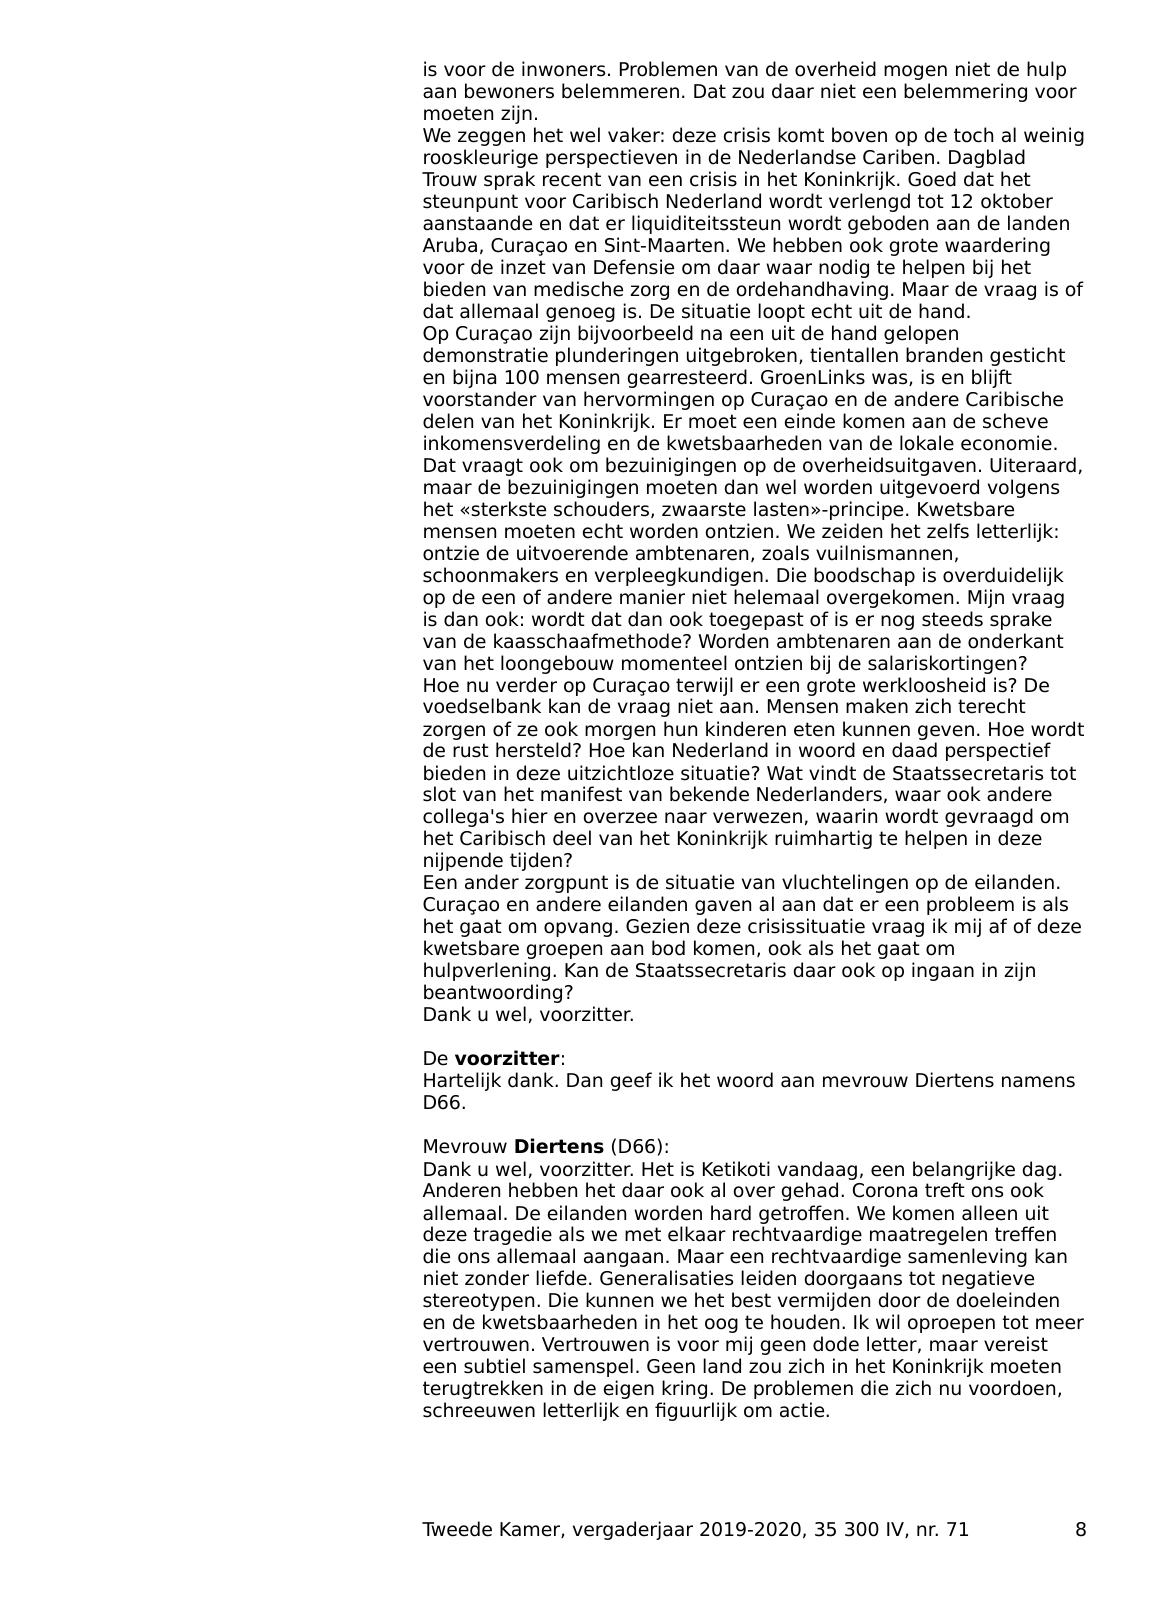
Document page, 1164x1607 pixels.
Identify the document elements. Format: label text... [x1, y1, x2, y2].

text Een ander zorgpunt is de situatie van vluchtelingen op de eilanden. Curaçao en andere eilanden gaven al aan dat er een probleem is als het gaat om opvang. Gezien deze crisissituatie vraag ik mij af of deze kwetsbare groepen aan bod komen, ook als het gaat om hulpverlening. Kan de Staatssecretaris daar ook op ingaan in zijn beantwoording? [422, 872, 1087, 1004]
text De voorzitter: [422, 1048, 1087, 1070]
text Hartelijk dank. Dan geef ik het woord aan mevrouw Diertens namens D66. [422, 1070, 1087, 1114]
text Op Curaçao zijn bijvoorbeeld na een uit de hand gelopen demonstratie plunderingen uitgebroken, tientallen branden gesticht en bijna 100 mensen gearresteerd. GroenLinks was, is en blijft voorstander van hervormingen op Curaçao en de andere Caribische delen van het Koninkrijk. Er moet een einde komen aan de scheve inkomensverdeling en de kwetsbaarheden van de lokale economie. Dat vraagt ook om bezuinigingen op de overheidsuitgaven. Uiteraard, maar de bezuinigingen moeten dan wel worden uitgevoerd volgens het «sterkste schouders, zwaarste lasten»-principe. Kwetsbare mensen moeten echt worden ontzien. We zeiden het zelfs letterlijk: ontzie de uitvoerende ambtenaren, zoals vuilnismannen, schoonmakers en verpleegkundigen. Die boodschap is overduidelijk op de een of andere manier niet helemaal overgekomen. Mijn vraag is dan ook: wordt dat dan ook toegepast of is er nog steeds sprake van de kaasschaafmethode? Worden ambtenaren aan de onderkant van het loongebouw momenteel ontzien bij de salariskortingen? [422, 323, 1087, 674]
text We zeggen het wel vaker: deze crisis komt boven op de toch al weinig rooskleurige perspectieven in de Nederlandse Cariben. Dagblad Trouw sprak recent van een crisis in het Koninkrijk. Goed dat het steunpunt voor Caribisch Nederland wordt verlengd tot 12 oktober aanstaande en dat er liquiditeitssteun wordt geboden aan de landen Aruba, Curaçao en Sint-Maarten. We hebben ook grote waardering voor de inzet van Defensie om daar waar nodig te helpen bij het bieden van medische zorg en de ordehandhaving. Maar de vraag is of dat allemaal genoeg is. De situatie loopt echt uit de hand. [422, 125, 1087, 323]
text is voor de inwoners. Problemen van de overheid mogen niet de hulp aan bewoners belemmeren. Dat zou daar niet een belemmering voor moeten zijn. [422, 59, 1087, 125]
text Hoe nu verder op Curaçao terwijl er een grote werkloosheid is? De voedselbank kan de vraag niet aan. Mensen maken zich terecht zorgen of ze ook morgen hun kinderen eten kunnen geven. Hoe wordt de rust hersteld? Hoe kan Nederland in woord en daad perspectief bieden in deze uitzichtloze situatie? Wat vindt de Staatssecretaris tot slot van het manifest van bekende Nederlanders, waar ook andere collega's hier en overzee naar verwezen, waarin wordt gevraagd om het Caribisch deel van het Koninkrijk ruimhartig te helpen in deze nijpende tijden? [422, 674, 1087, 872]
text Dank u wel, voorzitter. [422, 1004, 1087, 1026]
text Mevrouw Diertens (D66): [422, 1136, 1087, 1158]
text Dank u wel, voorzitter. Het is Ketikoti vandaag, een belangrijke dag. Anderen hebben het daar ook al over gehad. Corona treft ons ook allemaal. De eilanden worden hard getroffen. We komen alleen uit deze tragedie als we met elkaar rechtvaardige maatregelen treffen die ons allemaal aangaan. Maar een rechtvaardige samenleving kan niet zonder liefde. Generalisaties leiden doorgaans tot negatieve stereotypen. Die kunnen we het best vermijden door de doeleinden en de kwetsbaarheden in het oog te houden. Ik wil oproepen tot meer vertrouwen. Vertrouwen is voor mij geen dode letter, maar vereist een subtiel samenspel. Geen land zou zich in het Koninkrijk moeten terugtrekken in de eigen kring. De problemen die zich nu voordoen, schreeuwen letterlijk en figuurlijk om actie. [422, 1158, 1087, 1422]
